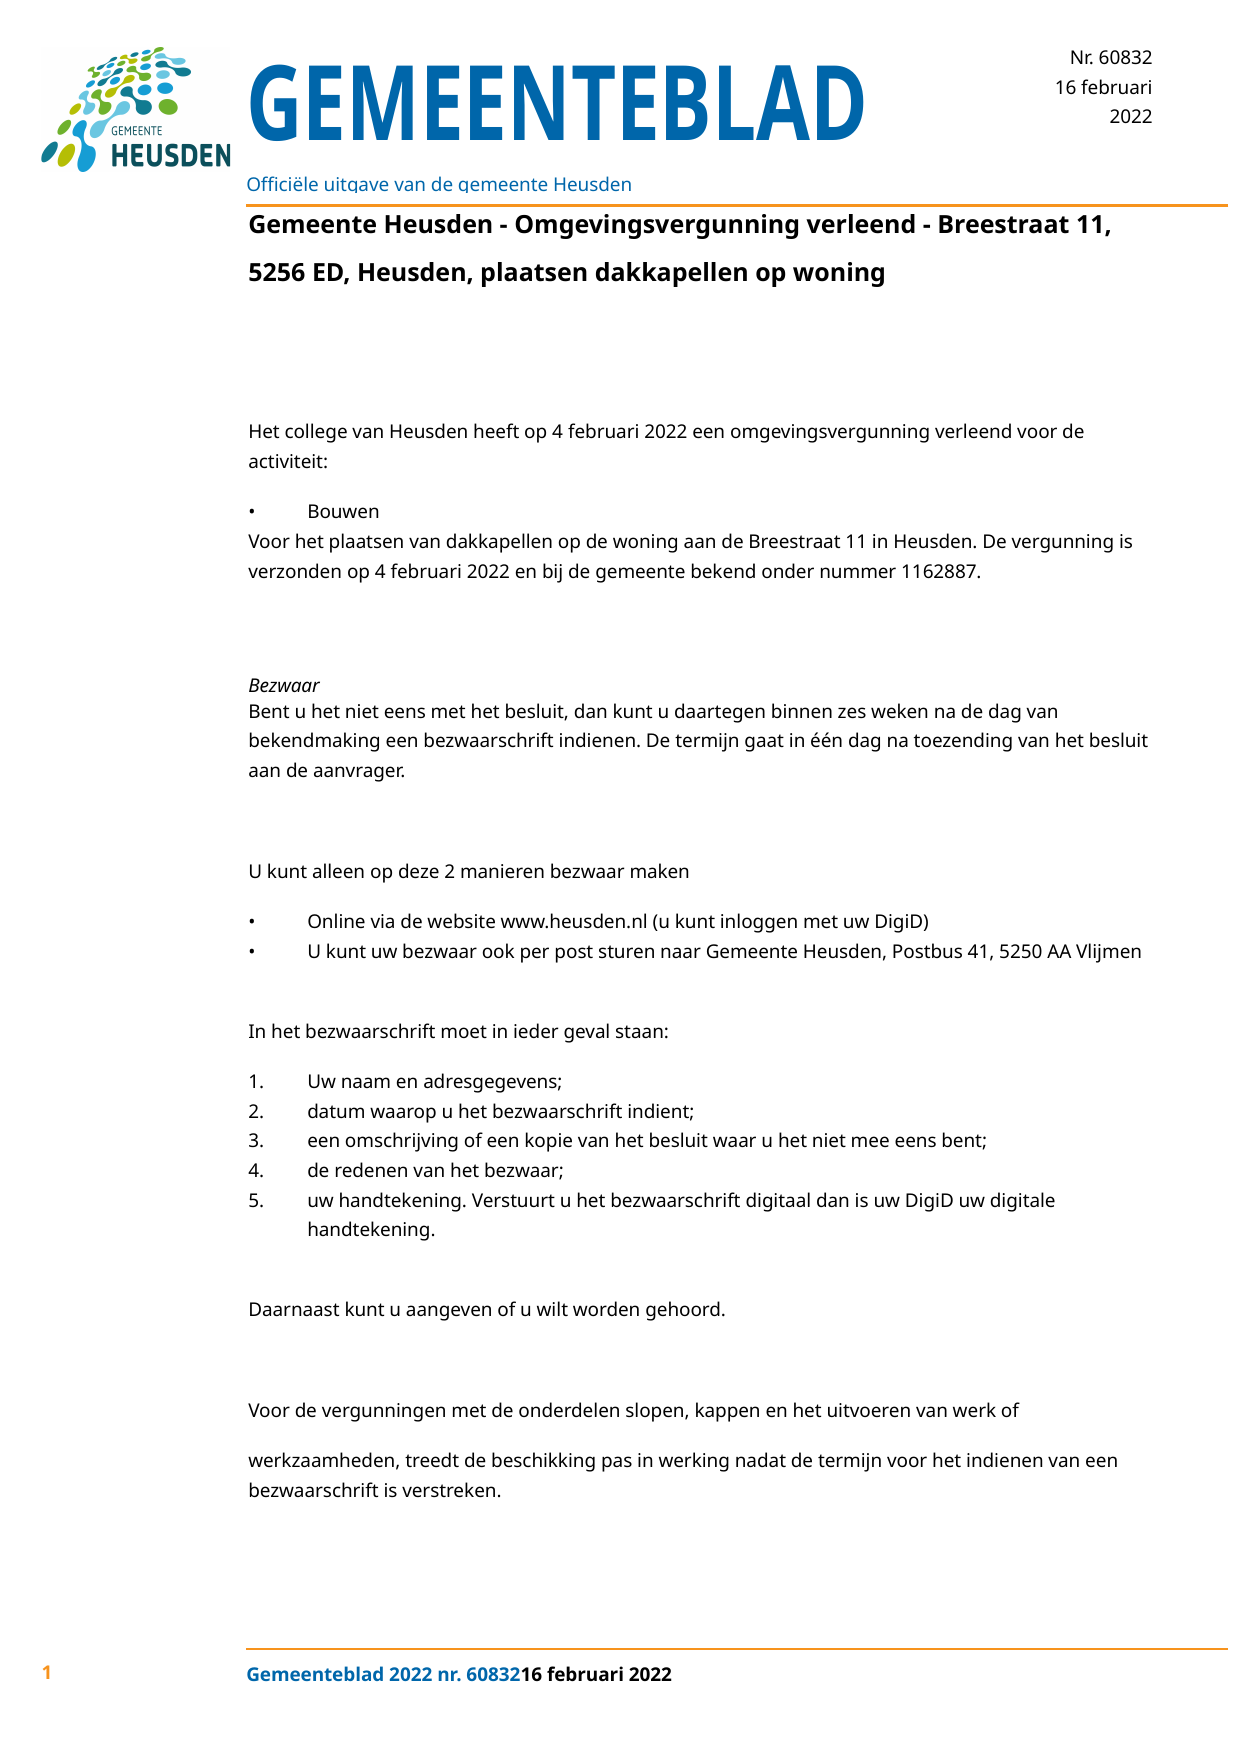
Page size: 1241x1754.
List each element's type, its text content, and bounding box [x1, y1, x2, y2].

text Voor het plaatsen van dakkapellen op de woning aan de Breestraat 11 in Heusden. De vergunning is verzonden op 4 februari 2022 en bij de gemeente bekend onder nummer 1162887. [248, 528, 1152, 584]
text Voor de vergunningen met de onderdelen slopen, kappen en het uitvoeren van werk of [248, 1397, 1152, 1423]
picture [41, 47, 231, 172]
text Gemeente Heusden - Omgevingsvergunning verleend - Breestraat 11, 5256 ED, Heusden, plaatsen dakkapellen op woning [248, 207, 1152, 288]
list Bouwen [248, 499, 1152, 524]
text Daarnaast kunt u aangeven of u wilt worden gehoord. [248, 1296, 1152, 1322]
list de redenen van het bezwaar; [248, 1157, 1152, 1183]
list een omschrijving of een kopie van het besluit waar u het niet mee eens bent; [248, 1128, 1152, 1153]
list uw handtekening. Verstuurt u het bezwaarschrift digitaal dan is uw DigiD uw digitale handtekening. [248, 1187, 1152, 1242]
list U kunt uw bezwaar ook per post sturen naar Gemeente Heusden, Postbus 41, 5250 AA Vlijmen [248, 938, 1152, 964]
list Uw naam en adresgegevens; [248, 1068, 1152, 1094]
text Bezwaar [248, 672, 1152, 698]
text werkzaamheden, treedt de beschikking pas in werking nadat de termijn voor het indienen van een bezwaarschrift is verstreken. [248, 1448, 1152, 1503]
text In het bezwaarschrift moet in ieder geval staan: [248, 1018, 1152, 1044]
list datum waarop u het bezwaarschrift indient; [248, 1098, 1152, 1124]
text Het college van Heusden heeft op 4 februari 2022 een omgevingsvergunning verleend voor de activiteit: [248, 419, 1152, 474]
text Bent u het niet eens met het besluit, dan kunt u daartegen binnen zes weken na de dag van bekendmaking een bezwaarschrift indienen. De termijn gaat in één dag na toezending van het besluit aan de aanvrager. [248, 698, 1152, 783]
list Online via de website www.heusden.nl (u kunt inloggen met uw DigiD) [248, 908, 1152, 934]
text U kunt alleen op deze 2 manieren bezwaar maken [248, 858, 1152, 884]
